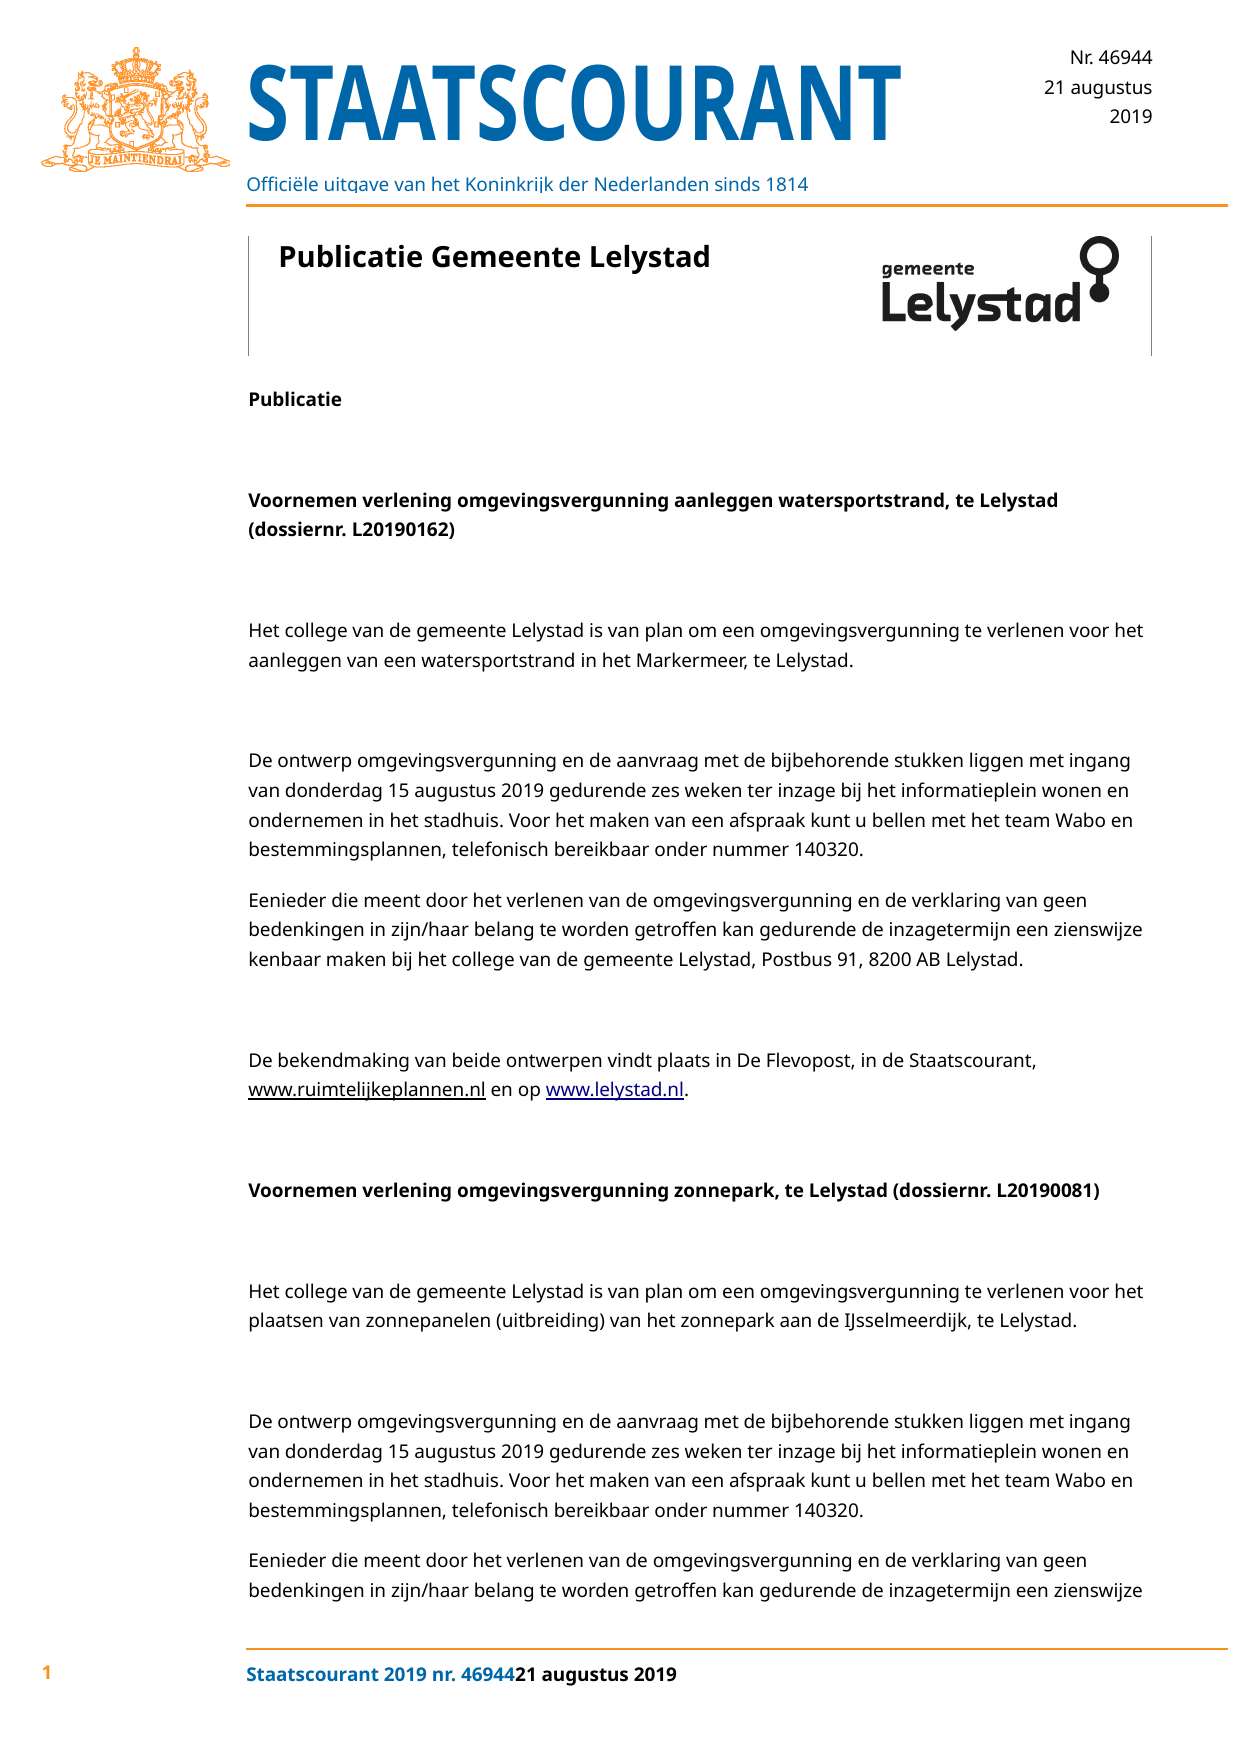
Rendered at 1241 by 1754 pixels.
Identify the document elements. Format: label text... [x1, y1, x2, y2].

picture [41, 47, 231, 172]
text Publicatie [248, 386, 1152, 412]
table_header [850, 236, 1151, 356]
text Eenieder die meent door het verlenen van de omgevingsvergunning en de verklaring van geen bedenkingen in zijn/haar belang te worden getroffen kan gedurende de inzagetermijn een zienswijze kenbaar maken bij het college van de gemeente Lelystad, Postbus 91, 8200 AB Lelystad. [248, 887, 1152, 972]
text Voornemen verlening omgevingsvergunning zonnepark, te Lelystad (dossiernr. L20190081) [248, 1177, 1152, 1203]
text Eenieder die meent door het verlenen van de omgevingsvergunning en de verklaring van geen bedenkingen in zijn/haar belang te worden getroffen kan gedurende de inzagetermijn een zienswijze [248, 1548, 1152, 1603]
table_header Publicatie Gemeente Lelystad [249, 236, 850, 356]
text Het college van de gemeente Lelystad is van plan om een omgevingsvergunning te verlenen voor het aanleggen van een watersportstrand in het Markermeer, te Lelystad. [248, 617, 1152, 672]
text Voornemen verlening omgevingsvergunning aanleggen watersportstrand, te Lelystad (dossiernr. L20190162) [248, 487, 1152, 542]
picture [882, 236, 1119, 331]
text Het college van de gemeente Lelystad is van plan om een omgevingsvergunning te verlenen voor het plaatsen van zonnepanelen (uitbreiding) van het zonnepark aan de IJsselmeerdijk, te Lelystad. [248, 1278, 1152, 1333]
text De bekendmaking van beide ontwerpen vindt plaats in De Flevopost, in de Staatscourant, www.ruimtelijkeplannen.nl en op www.lelystad.nl. [248, 1047, 1152, 1102]
text De ontwerp omgevingsvergunning en de aanvraag met de bijbehorende stukken liggen met ingang van donderdag 15 augustus 2019 gedurende zes weken ter inzage bij het informatieplein wonen en ondernemen in het stadhuis. Voor het maken van een afspraak kunt u bellen met het team Wabo en bestemmingsplannen, telefonisch bereikbaar onder nummer 140320. [248, 748, 1152, 862]
text De ontwerp omgevingsvergunning en de aanvraag met de bijbehorende stukken liggen met ingang van donderdag 15 augustus 2019 gedurende zes weken ter inzage bij het informatieplein wonen en ondernemen in het stadhuis. Voor het maken van een afspraak kunt u bellen met het team Wabo en bestemmingsplannen, telefonisch bereikbaar onder nummer 140320. [248, 1408, 1152, 1523]
